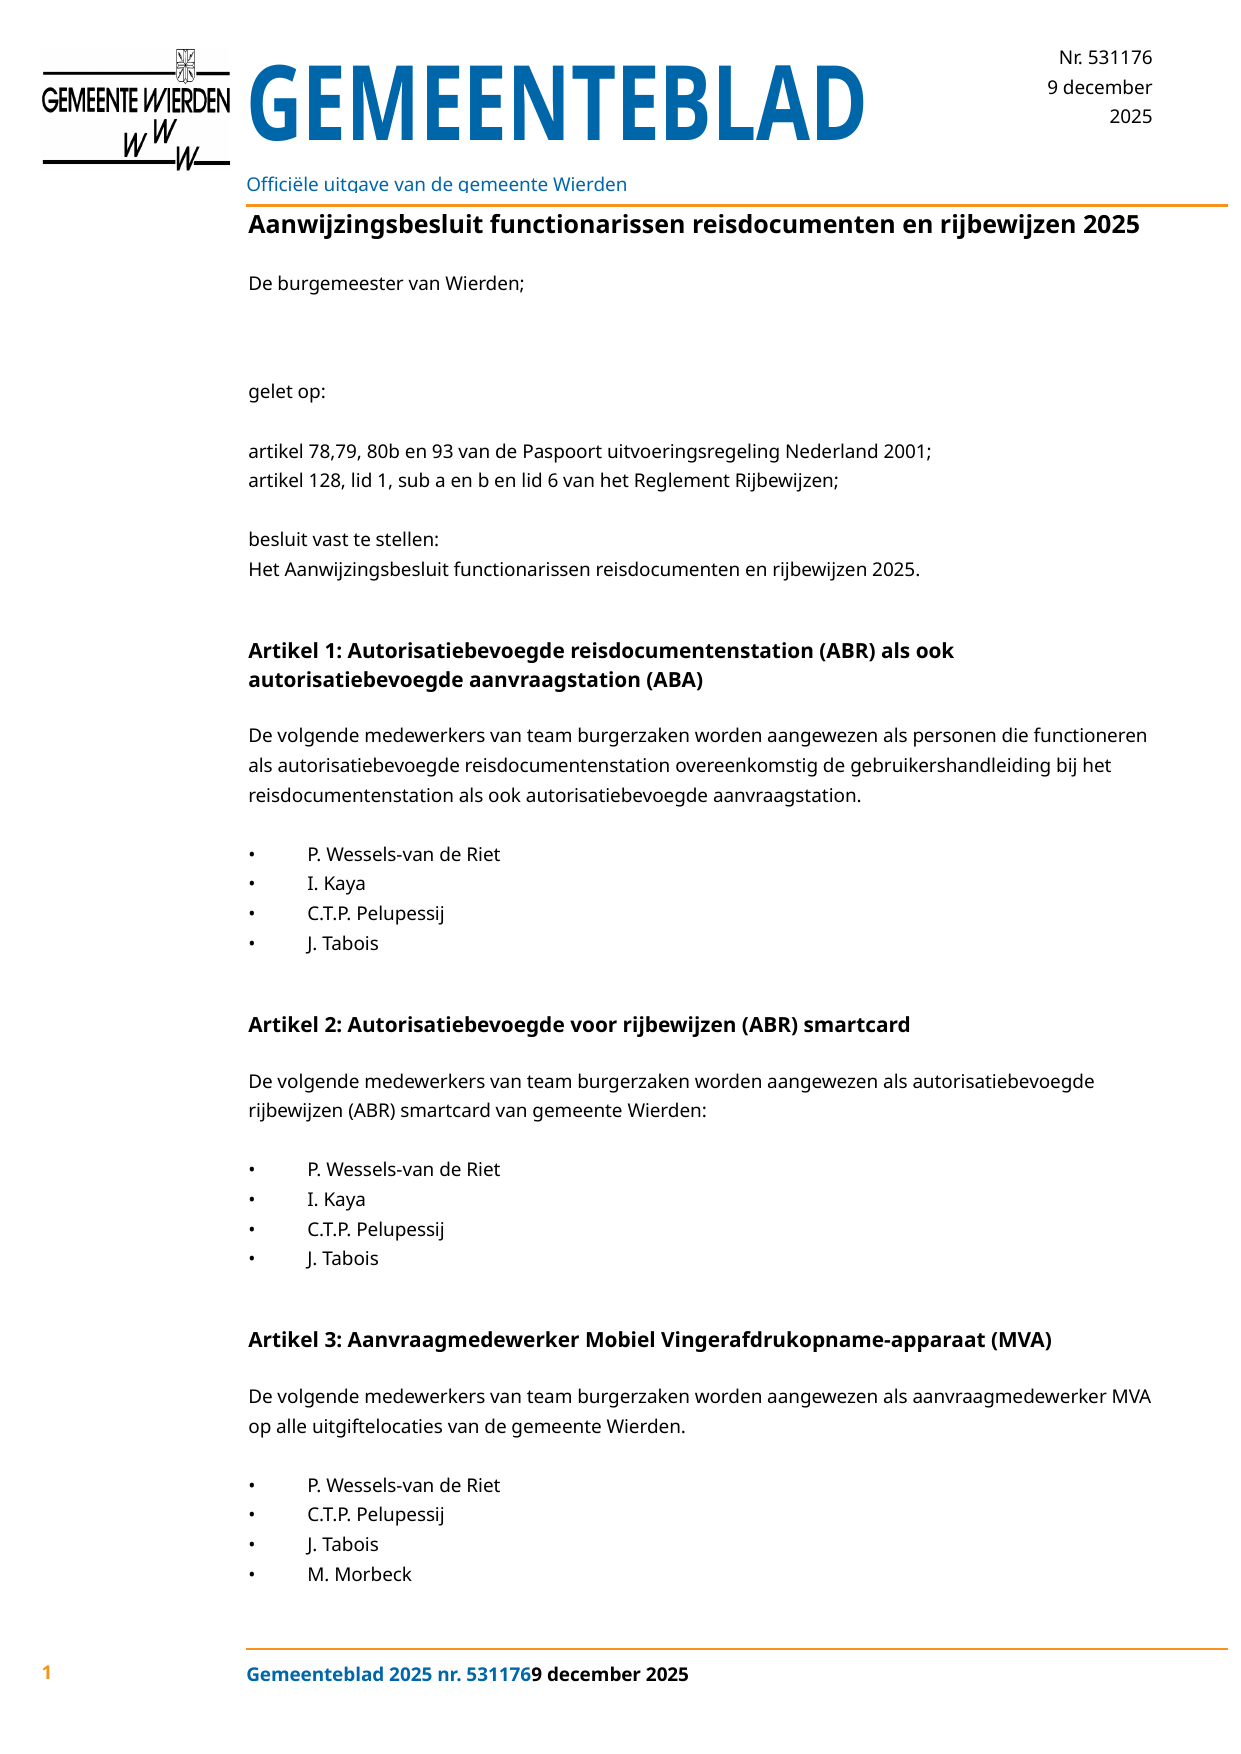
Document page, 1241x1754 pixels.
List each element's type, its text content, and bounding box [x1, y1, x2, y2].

text artikel 78,79, 80b en 93 van de Paspoort uitvoeringsregeling Nederland 2001; [248, 438, 1152, 464]
text Artikel 3: Aanvraagmedewerker Mobiel Vingerafdrukopname-apparaat (MVA) [248, 1325, 1152, 1354]
text Het Aanwijzingsbesluit functionarissen reisdocumenten en rijbewijzen 2025. [248, 556, 1152, 582]
list C.T.P. Pelupessij [248, 900, 1152, 926]
text De volgende medewerkers van team burgerzaken worden aangewezen als personen die functioneren als autorisatiebevoegde reisdocumentenstation overeenkomstig de gebruikershandleiding bij het reisdocumentenstation als ook autorisatiebevoegde aanvraagstation. [248, 723, 1152, 808]
text Artikel 2: Autorisatiebevoegde voor rijbewijzen (ABR) smartcard [248, 1010, 1152, 1038]
text besluit vast te stellen: [248, 527, 1152, 552]
list J. Tabois [248, 1245, 1152, 1271]
list J. Tabois [248, 930, 1152, 956]
text De volgende medewerkers van team burgerzaken worden aangewezen als autorisatiebevoegde rijbewijzen (ABR) smartcard van gemeente Wierden: [248, 1068, 1152, 1123]
picture [41, 47, 231, 172]
text Artikel 1: Autorisatiebevoegde reisdocumentenstation (ABR) als ook autorisatiebevoegde aanvraagstation (ABA) [248, 636, 1152, 693]
text De burgemeester van Wierden; [248, 270, 1152, 296]
text De volgende medewerkers van team burgerzaken worden aangewezen als aanvraagmedewerker MVA op alle uitgiftelocaties van de gemeente Wierden. [248, 1383, 1152, 1439]
list I. Kaya [248, 1186, 1152, 1212]
list C.T.P. Pelupessij [248, 1502, 1152, 1527]
text Aanwijzingsbesluit functionarissen reisdocumenten en rijbewijzen 2025 [248, 207, 1152, 241]
list M. Morbeck [248, 1561, 1152, 1587]
text gelet op: [248, 379, 1152, 404]
text artikel 128, lid 1, sub a en b en lid 6 van het Reglement Rijbewijzen; [248, 467, 1152, 493]
list P. Wessels-van de Riet [248, 1472, 1152, 1498]
list C.T.P. Pelupessij [248, 1216, 1152, 1241]
list P. Wessels-van de Riet [248, 1157, 1152, 1182]
list I. Kaya [248, 871, 1152, 896]
list P. Wessels-van de Riet [248, 841, 1152, 867]
list J. Tabois [248, 1531, 1152, 1557]
